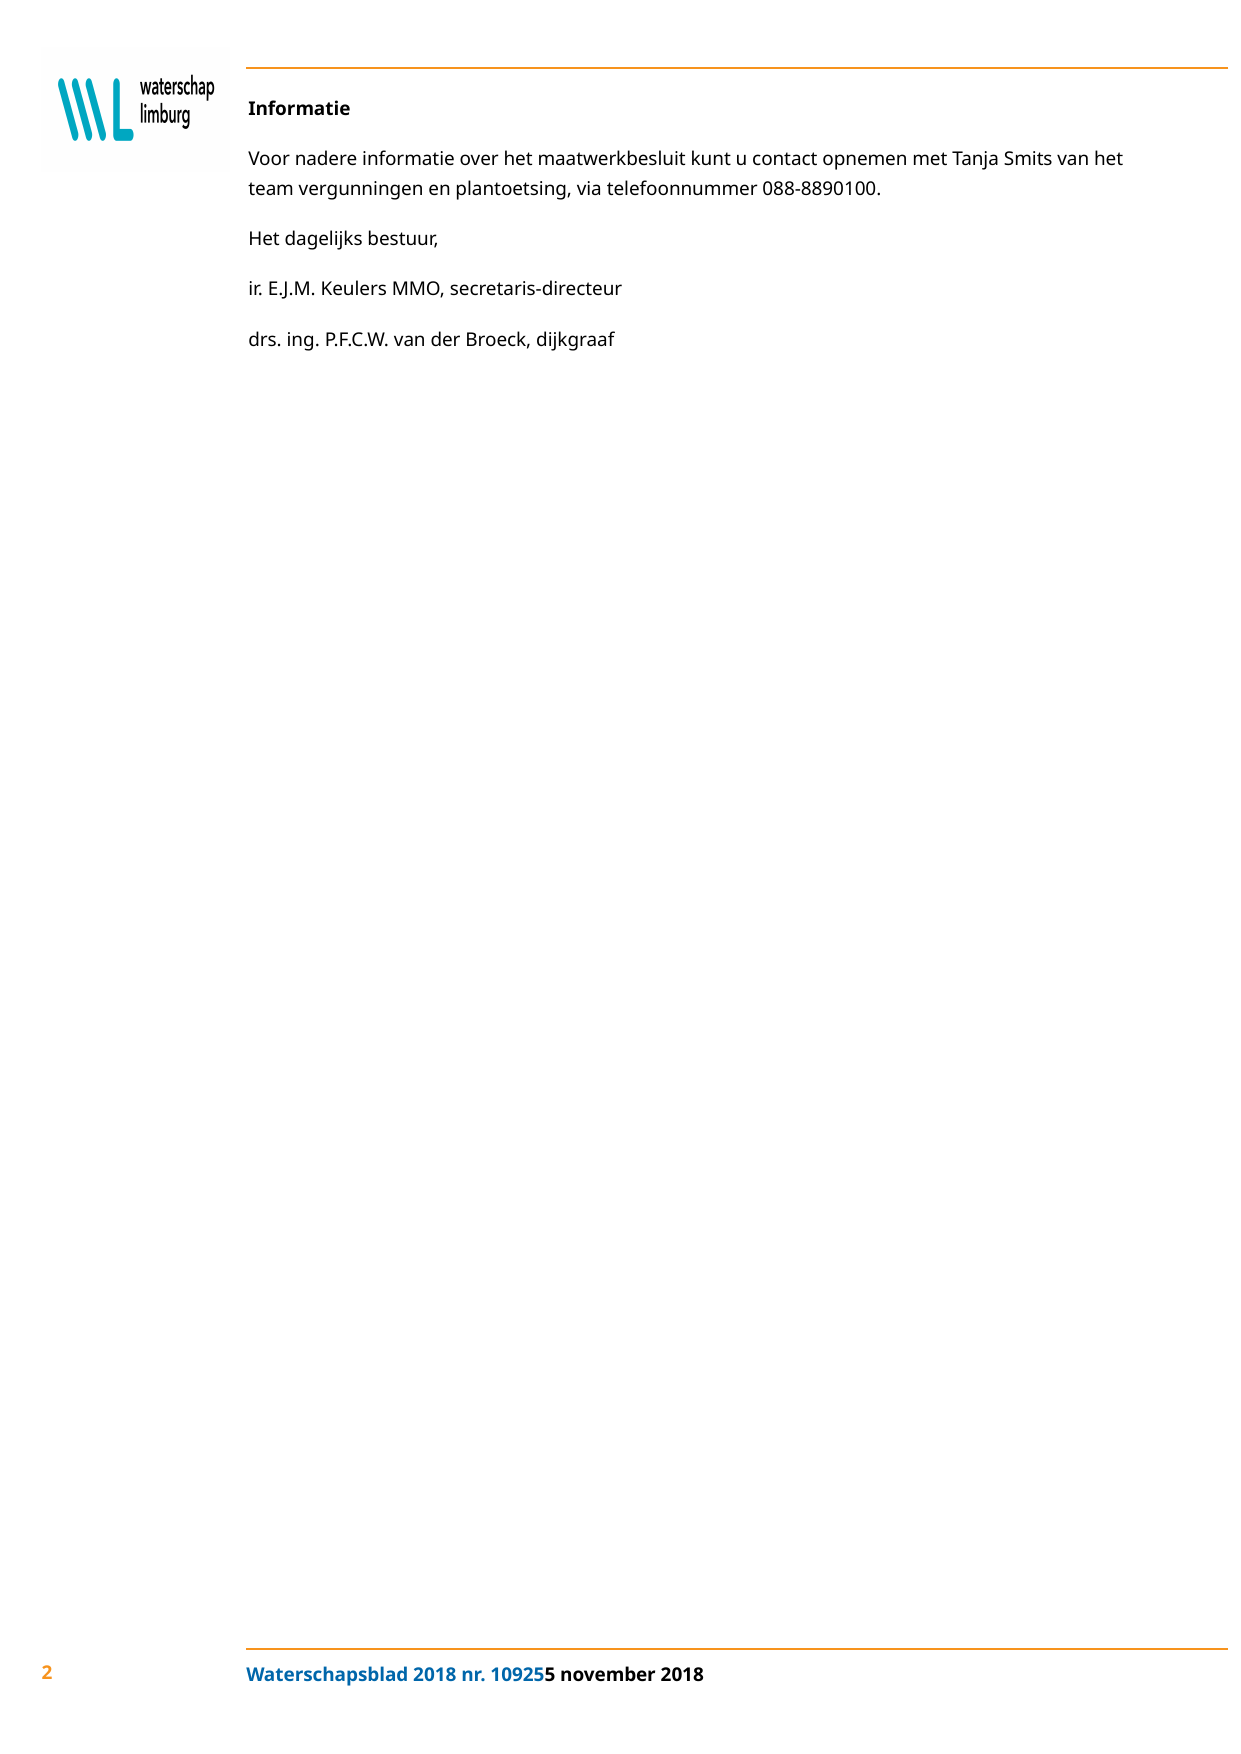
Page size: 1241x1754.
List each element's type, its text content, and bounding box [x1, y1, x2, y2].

text Informatie [248, 95, 1152, 121]
text Het dagelijks bestuur, [248, 225, 1152, 251]
text Voor nadere informatie over het maatwerkbesluit kunt u contact opnemen met Tanja Smits van het team vergunningen en plantoetsing, via telefoonnummer 088-8890100. [248, 145, 1152, 201]
text ir. E.J.M. Keulers MMO, secretaris-directeur [248, 276, 1152, 301]
picture [41, 47, 231, 172]
text drs. ing. P.F.C.W. van der Broeck, dijkgraaf [248, 326, 1152, 352]
